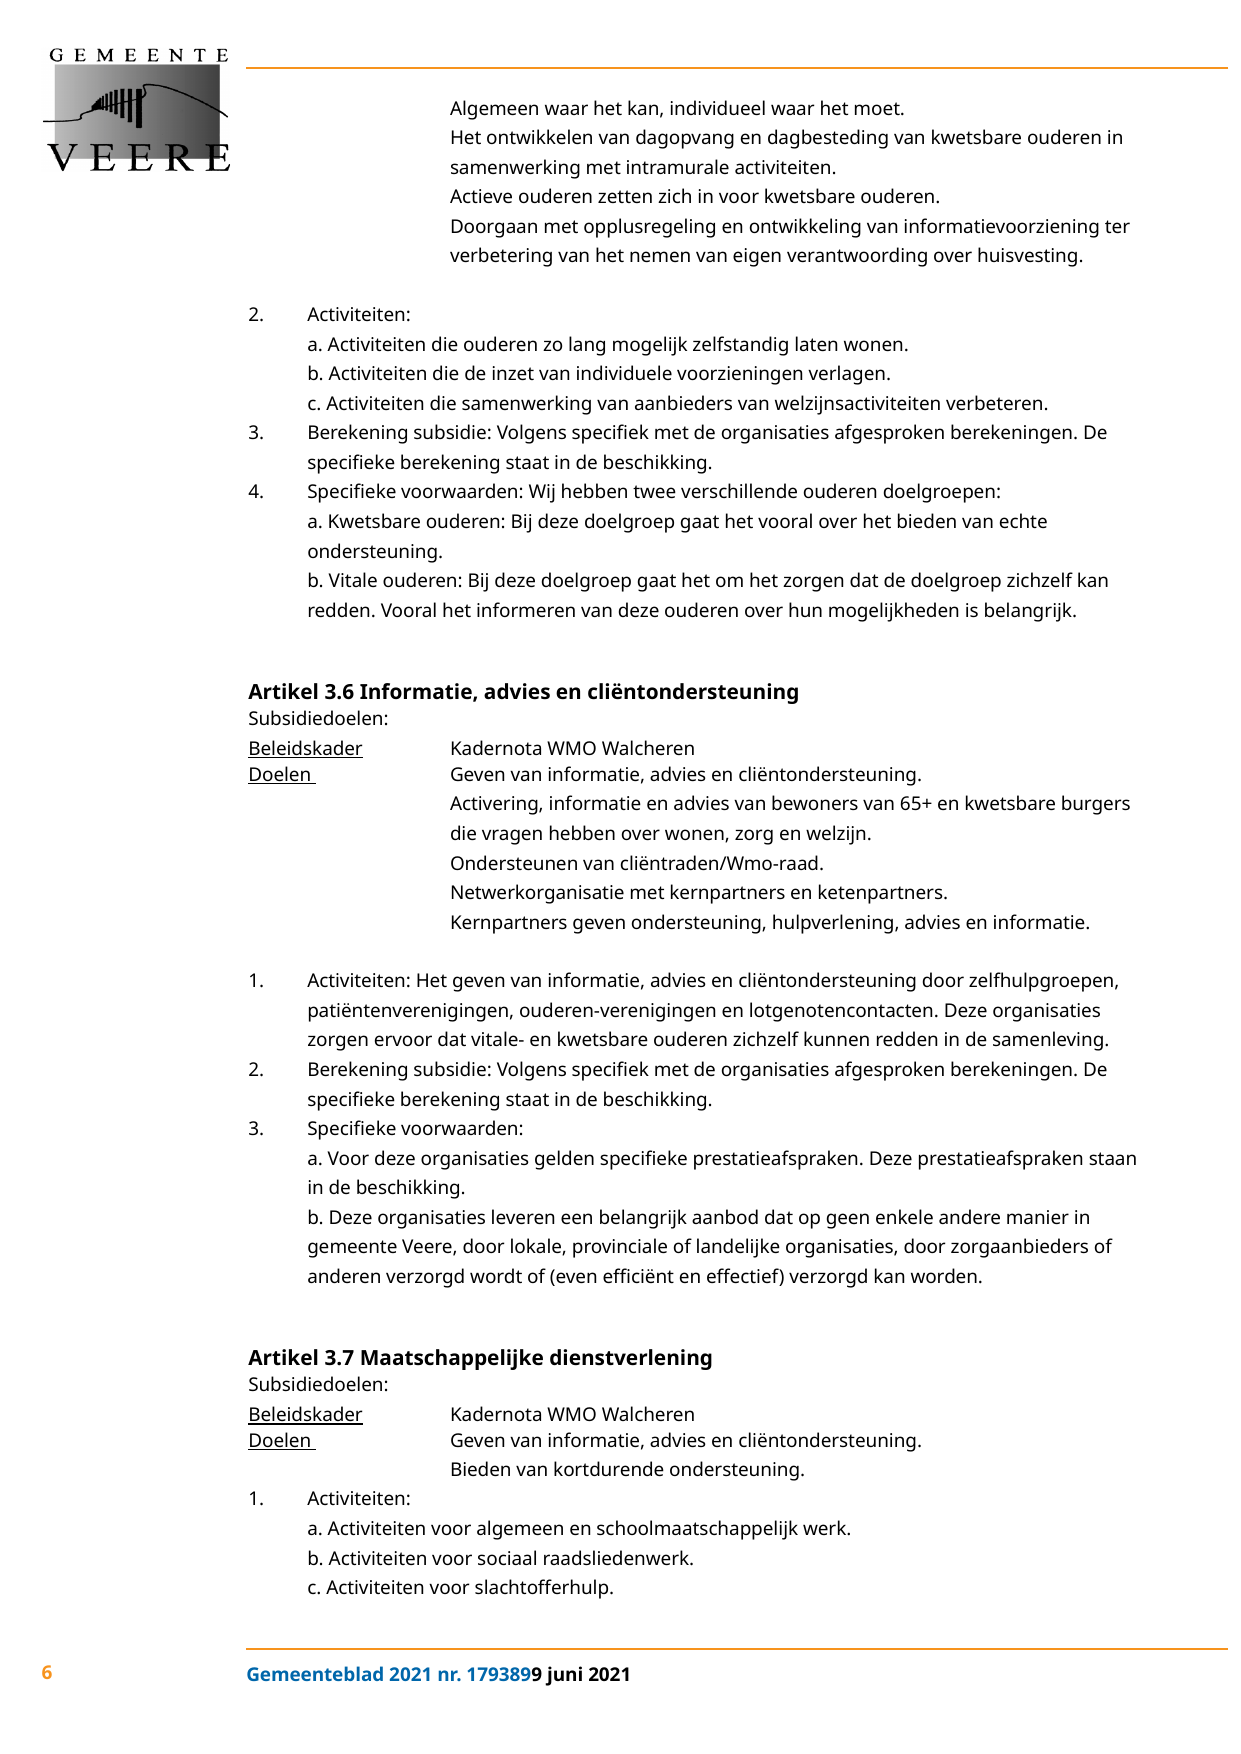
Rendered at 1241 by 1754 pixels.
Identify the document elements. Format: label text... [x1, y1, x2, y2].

list a. Voor deze organisaties gelden specifieke prestatieafspraken. Deze prestatieafspraken staan in de beschikking. [248, 1145, 1152, 1200]
table_header Beleidskader [248, 1401, 450, 1427]
table_header Beleidskader [248, 735, 450, 761]
table_header Kadernota WMO Walcheren [450, 735, 1152, 761]
list b. Activiteiten die de inzet van individuele voorzieningen verlagen. [248, 360, 1152, 386]
list b. Vitale ouderen: Bij deze doelgroep gaat het om het zorgen dat de doelgroep zichzelf kan redden. Vooral het informeren van deze ouderen over hun mogelijkheden is belangrijk. [248, 567, 1152, 623]
table_header Kadernota WMO Walcheren [450, 1401, 1152, 1427]
table_cell Doelen [248, 1427, 450, 1482]
text Subsidiedoelen: [248, 1372, 1152, 1397]
list b. Activiteiten voor sociaal raadsliedenwerk. [248, 1545, 1152, 1571]
list a. Kwetsbare ouderen: Bij deze doelgroep gaat het vooral over het bieden van echte ondersteuning. [248, 508, 1152, 564]
list Activiteiten: [248, 1486, 1152, 1511]
table_cell Geven van informatie, advies en cliëntondersteuning. Bieden van kortdurende ondersteuning. [450, 1427, 1152, 1482]
list Activiteiten: [248, 301, 1152, 327]
table_cell Geven van informatie, advies en cliëntondersteuning. Activering, informatie en advies van bewoners van 65+ en kwetsbare burgers die vragen hebben over wonen, zorg en welzijn. Ondersteunen van cliëntraden/Wmo-raad. Netwerkorganisatie met kernpartners en ketenpartners. Kernpartners geven ondersteuning, hulpverlening, advies en informatie. [450, 761, 1152, 934]
text Artikel 3.7 Maatschappelijke dienstverlening [248, 1343, 1152, 1372]
picture [41, 47, 231, 172]
table_cell [248, 95, 450, 268]
text Subsidiedoelen: [248, 706, 1152, 731]
list c. Activiteiten voor slachtofferhulp. [248, 1574, 1152, 1600]
list Specifieke voorwaarden: [248, 1115, 1152, 1141]
list b. Deze organisaties leveren een belangrijk aanbod dat op geen enkele andere manier in gemeente Veere, door lokale, provinciale of landelijke organisaties, door zorgaanbieders of anderen verzorgd wordt of (even efficiënt en effectief) verzorgd kan worden. [248, 1204, 1152, 1289]
list Specifieke voorwaarden: Wij hebben twee verschillende ouderen doelgroepen: [248, 479, 1152, 504]
text Artikel 3.6 Informatie, advies en cliëntondersteuning [248, 677, 1152, 706]
list a. Activiteiten die ouderen zo lang mogelijk zelfstandig laten wonen. [248, 331, 1152, 357]
list c. Activiteiten die samenwerking van aanbieders van welzijnsactiviteiten verbeteren. [248, 390, 1152, 416]
list Activiteiten: Het geven van informatie, advies en cliëntondersteuning door zelfhulpgroepen, patiëntenverenigingen, ouderen-verenigingen en lotgenotencontacten. Deze organisaties zorgen ervoor dat vitale- en kwetsbare ouderen zichzelf kunnen redden in de samenleving. [248, 967, 1152, 1052]
list Berekening subsidie: Volgens specifiek met de organisaties afgesproken berekeningen. De specifieke berekening staat in de beschikking. [248, 419, 1152, 475]
list a. Activiteiten voor algemeen en schoolmaatschappelijk werk. [248, 1515, 1152, 1541]
table_cell Algemeen waar het kan, individueel waar het moet. Het ontwikkelen van dagopvang en dagbesteding van kwetsbare ouderen in samenwerking met intramurale activiteiten. Actieve ouderen zetten zich in voor kwetsbare ouderen. Doorgaan met opplusregeling en ontwikkeling van informatievoorziening ter verbetering van het nemen van eigen verantwoording over huisvesting. [450, 95, 1152, 268]
list Berekening subsidie: Volgens specifiek met de organisaties afgesproken berekeningen. De specifieke berekening staat in de beschikking. [248, 1056, 1152, 1111]
table_cell Doelen [248, 761, 450, 934]
